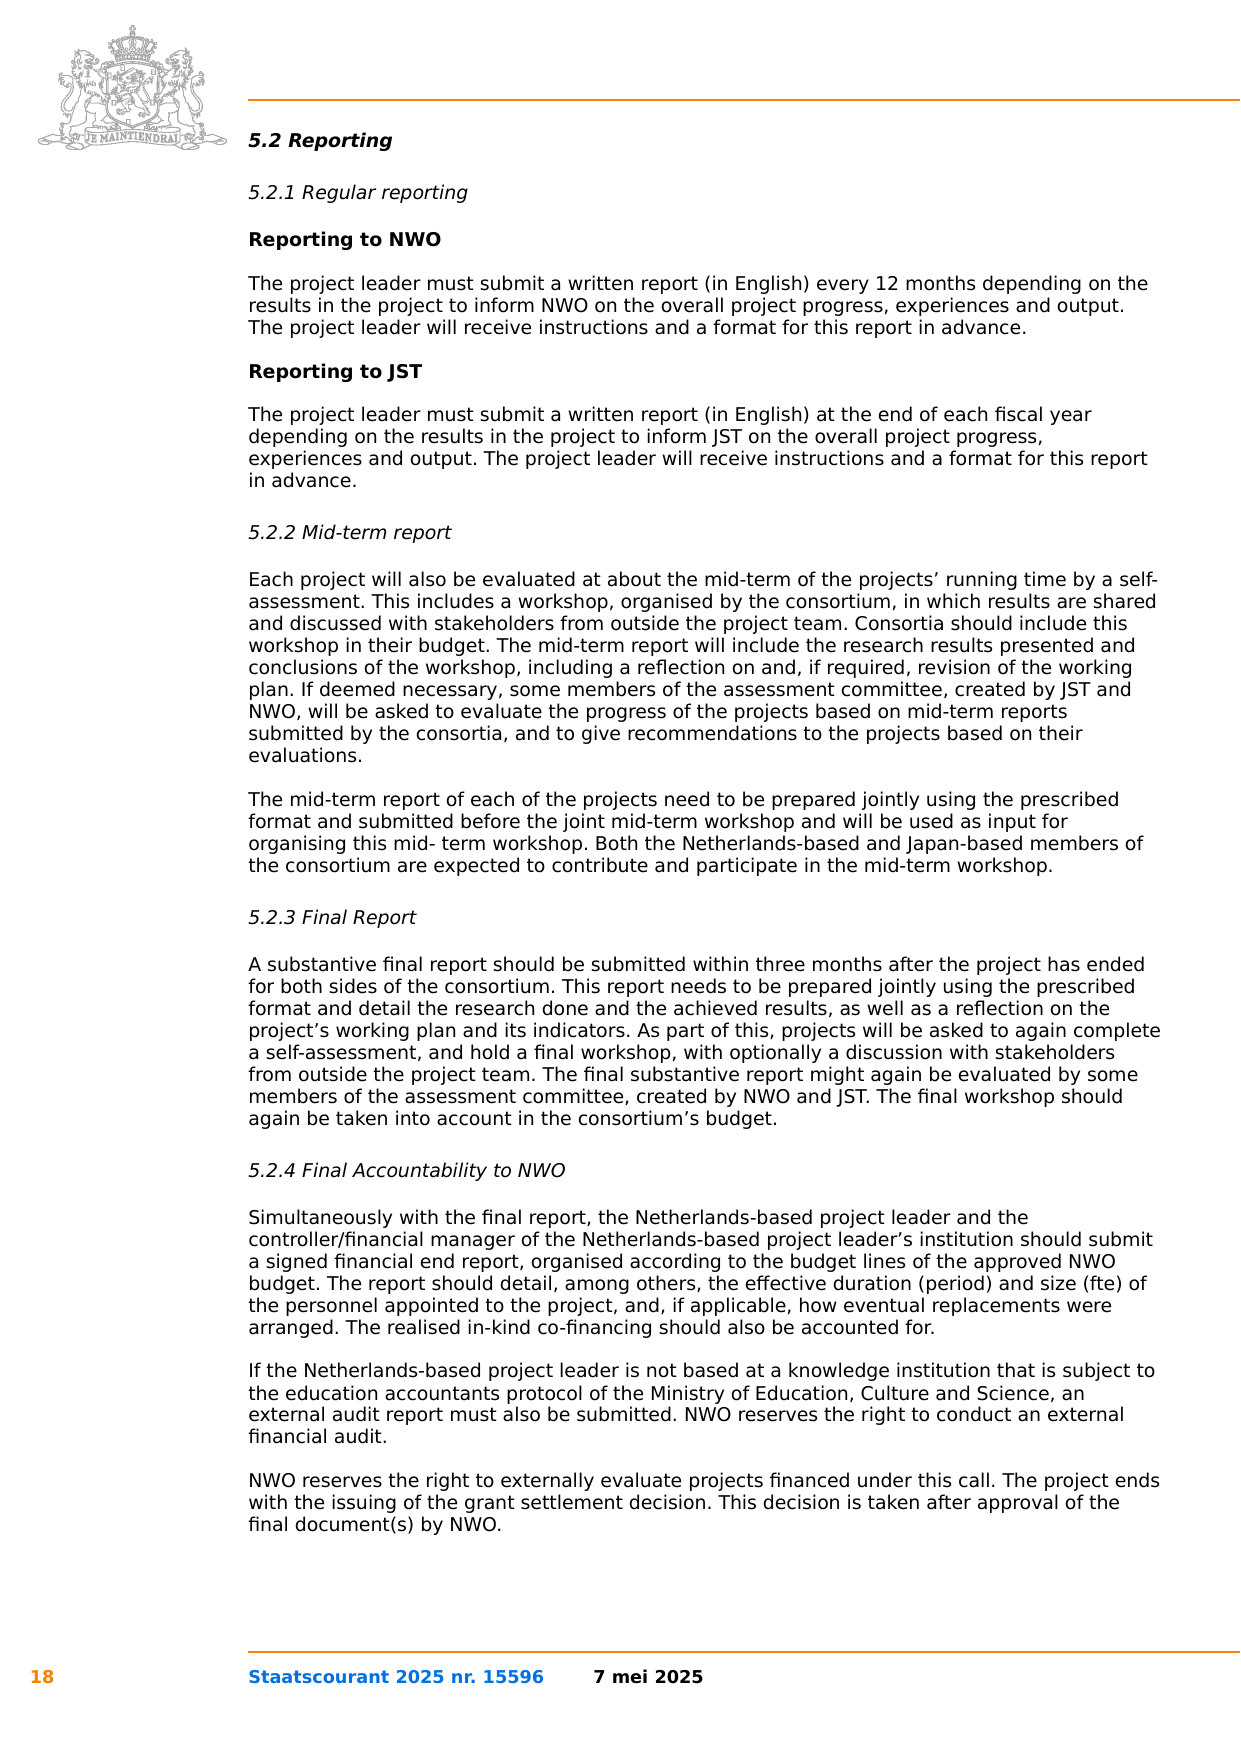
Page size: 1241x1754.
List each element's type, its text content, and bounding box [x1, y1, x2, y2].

subtitle Reporting to JST [248, 361, 1163, 382]
text Simultaneously with the final report, the Netherlands-based project leader and the controller/financial manager of the Netherlands-based project leader’s institution should submit a signed financial end report, organised according to the budget lines of the approved NWO budget. The report should detail, among others, the effective duration (period) and size (fte) of the personnel appointed to the project, and, if applicable, how eventual replacements were arranged. The realised in-kind co-financing should also be accounted for. [248, 1207, 1163, 1338]
text NWO reserves the right to externally evaluate projects financed under this call. The project ends with the issuing of the grant settlement decision. This decision is taken after approval of the final document(s) by NWO. [248, 1470, 1163, 1536]
text The mid-term report of each of the projects need to be prepared jointly using the prescribed format and submitted before the joint mid-term workshop and will be used as input for organising this mid- term workshop. Both the Netherlands-based and Japan-based members of the consortium are expected to contribute and participate in the mid-term workshop. [248, 789, 1163, 877]
subtitle 5.2.3 Final Report [248, 907, 1163, 929]
text The project leader must submit a written report (in English) at the end of each fiscal year depending on the results in the project to inform JST on the overall project progress, experiences and output. The project leader will receive instructions and a format for this report in advance. [248, 404, 1163, 492]
text Each project will also be evaluated at about the mid-term of the projects’ running time by a self- assessment. This includes a workshop, organised by the consortium, in which results are shared and discussed with stakeholders from outside the project team. Consortia should include this workshop in their budget. The mid-term report will include the research results presented and conclusions of the workshop, including a reflection on and, if required, revision of the working plan. If deemed necessary, some members of the assessment committee, created by JST and NWO, will be asked to evaluate the progress of the projects based on mid-term reports submitted by the consortia, and to give recommendations to the projects based on their evaluations. [248, 569, 1163, 767]
subtitle 5.2.2 Mid-term report [248, 522, 1163, 544]
text If the Netherlands-based project leader is not based at a knowledge institution that is subject to the education accountants protocol of the Ministry of Education, Culture and Science, an external audit report must also be submitted. NWO reserves the right to conduct an external financial audit. [248, 1360, 1163, 1448]
subtitle Reporting to NWO [248, 229, 1163, 251]
subtitle 5.2.1 Regular reporting [248, 182, 1163, 204]
picture [38, 25, 227, 150]
subtitle 5.2.4 Final Accountability to NWO [248, 1160, 1163, 1182]
text The project leader must submit a written report (in English) every 12 months depending on the results in the project to inform NWO on the overall project progress, experiences and output. The project leader will receive instructions and a format for this report in advance. [248, 273, 1163, 339]
subtitle 5.2 Reporting [248, 130, 1163, 152]
text A substantive final report should be submitted within three months after the project has ended for both sides of the consortium. This report needs to be prepared jointly using the prescribed format and detail the research done and the achieved results, as well as a reflection on the project’s working plan and its indicators. As part of this, projects will be asked to again complete a self-assessment, and hold a final workshop, with optionally a discussion with stakeholders from outside the project team. The final substantive report might again be evaluated by some members of the assessment committee, created by NWO and JST. The final workshop should again be taken into account in the consortium’s budget. [248, 954, 1163, 1130]
